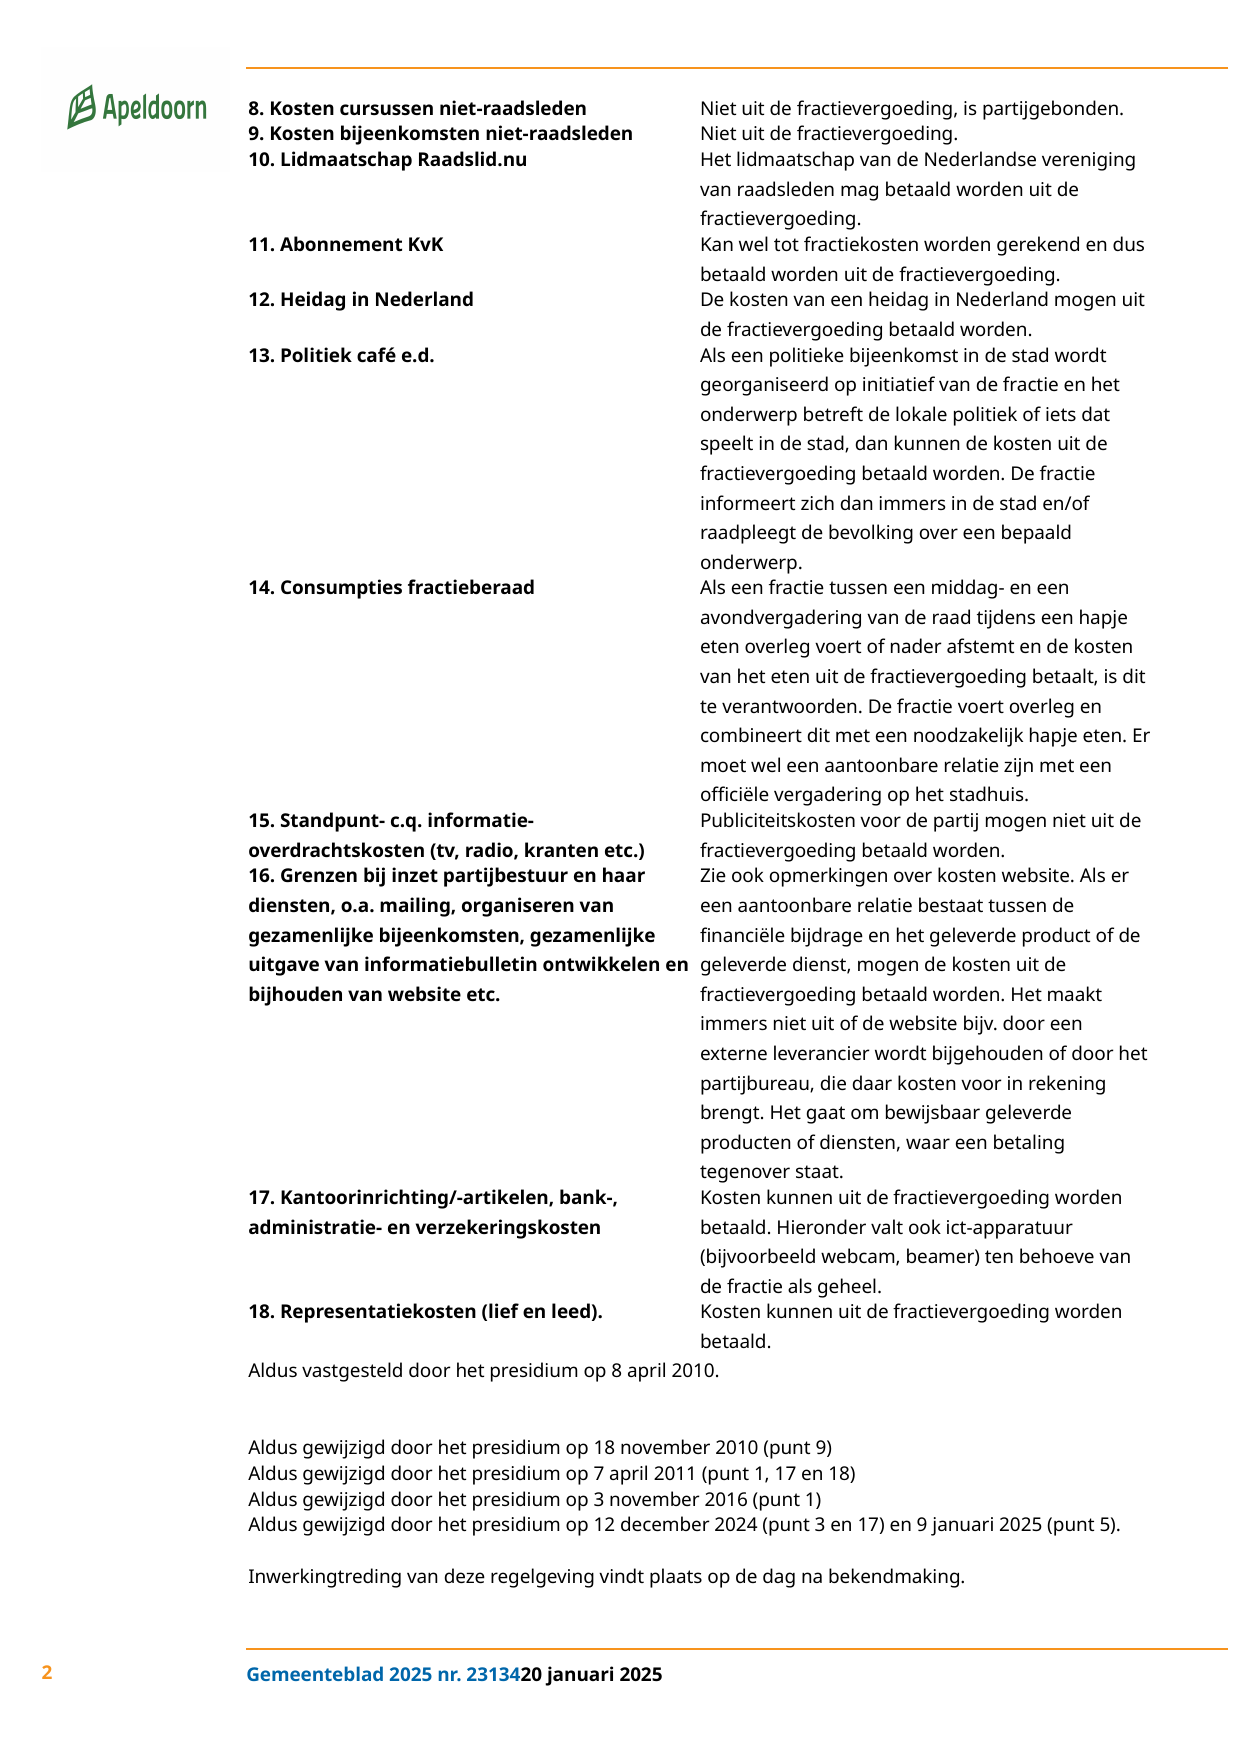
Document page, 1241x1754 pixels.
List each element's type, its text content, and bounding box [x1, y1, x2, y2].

table_cell 13. Politiek café e.d. [248, 342, 700, 574]
table_cell 11. Abonnement KvK [248, 231, 700, 286]
table_cell Kosten kunnen uit de fractievergoeding worden betaald. [700, 1299, 1152, 1354]
table_cell Het lidmaatschap van de Nederlandse vereniging van raadsleden mag betaald worden uit de fractievergoeding. [700, 146, 1152, 231]
table_cell 16. Grenzen bij inzet partijbestuur en haar diensten, o.a. mailing, organiseren van gezamenlijke bijeenkomsten, gezamenlijke uitgave van informatiebulletin ontwikkelen en bijhouden van website etc. [248, 863, 700, 1184]
table_cell Kosten kunnen uit de fractievergoeding worden betaald. Hieronder valt ook ict-apparatuur (bijvoorbeeld webcam, beamer) ten behoeve van de fractie als geheel. [700, 1184, 1152, 1299]
table_cell Als een politieke bijeenkomst in de stad wordt georganiseerd op initiatief van de fractie en het onderwerp betreft de lokale politiek of iets dat speelt in de stad, dan kunnen de kosten uit de fractievergoeding betaald worden. De fractie informeert zich dan immers in de stad en/of raadpleegt de bevolking over een bepaald onderwerp. [700, 342, 1152, 574]
table_cell 14. Consumpties fractieberaad [248, 575, 700, 807]
table_cell De kosten van een heidag in Nederland mogen uit de fractievergoeding betaald worden. [700, 286, 1152, 342]
table_cell 17. Kantoorinrichting/-artikelen, bank-, administratie- en verzekeringskosten [248, 1184, 700, 1299]
table_cell Niet uit de fractievergoeding, is partijgebonden. [700, 95, 1152, 121]
text Inwerkingtreding van deze regelgeving vindt plaats op de dag na bekendmaking. [248, 1563, 1152, 1589]
text Aldus gewijzigd door het presidium op 7 april 2011 (punt 1, 17 en 18) [248, 1460, 1152, 1486]
table_cell Als een fractie tussen een middag- en een avondvergadering van de raad tijdens een hapje eten overleg voert of nader afstemt en de kosten van het eten uit de fractievergoeding betaalt, is dit te verantwoorden. De fractie voert overleg en combineert dit met een noodzakelijk hapje eten. Er moet wel een aantoonbare relatie zijn met een officiële vergadering op het stadhuis. [700, 575, 1152, 807]
table_cell Publiciteitskosten voor de partij mogen niet uit de fractievergoeding betaald worden. [700, 808, 1152, 863]
text Aldus vastgesteld door het presidium op 8 april 2010. [248, 1357, 1152, 1383]
table_cell Zie ook opmerkingen over kosten website. Als er een aantoonbare relatie bestaat tussen de financiële bijdrage en het geleverde product of de geleverde dienst, mogen de kosten uit de fractievergoeding betaald worden. Het maakt immers niet uit of de website bijv. door een externe leverancier wordt bijgehouden of door het partijbureau, die daar kosten voor in rekening brengt. Het gaat om bewijsbaar geleverde producten of diensten, waar een betaling tegenover staat. [700, 863, 1152, 1184]
table_cell 8. Kosten cursussen niet-raadsleden [248, 95, 700, 121]
text Aldus gewijzigd door het presidium op 18 november 2010 (punt 9) [248, 1434, 1152, 1460]
table_cell Niet uit de fractievergoeding. [700, 121, 1152, 146]
table_cell 12. Heidag in Nederland [248, 286, 700, 342]
picture [41, 47, 231, 172]
table_cell 9. Kosten bijeenkomsten niet-raadsleden [248, 121, 700, 146]
table_cell 18. Representatiekosten (lief en leed). [248, 1299, 700, 1354]
text Aldus gewijzigd door het presidium op 3 november 2016 (punt 1) [248, 1486, 1152, 1512]
text Aldus gewijzigd door het presidium op 12 december 2024 (punt 3 en 17) en 9 januari 2025 (punt 5). [248, 1512, 1152, 1537]
table_cell 10. Lidmaatschap Raadslid.nu [248, 146, 700, 231]
table_cell Kan wel tot fractiekosten worden gerekend en dus betaald worden uit de fractievergoeding. [700, 231, 1152, 286]
table_cell 15. Standpunt- c.q. informatie-overdrachtskosten (tv, radio, kranten etc.) [248, 808, 700, 863]
